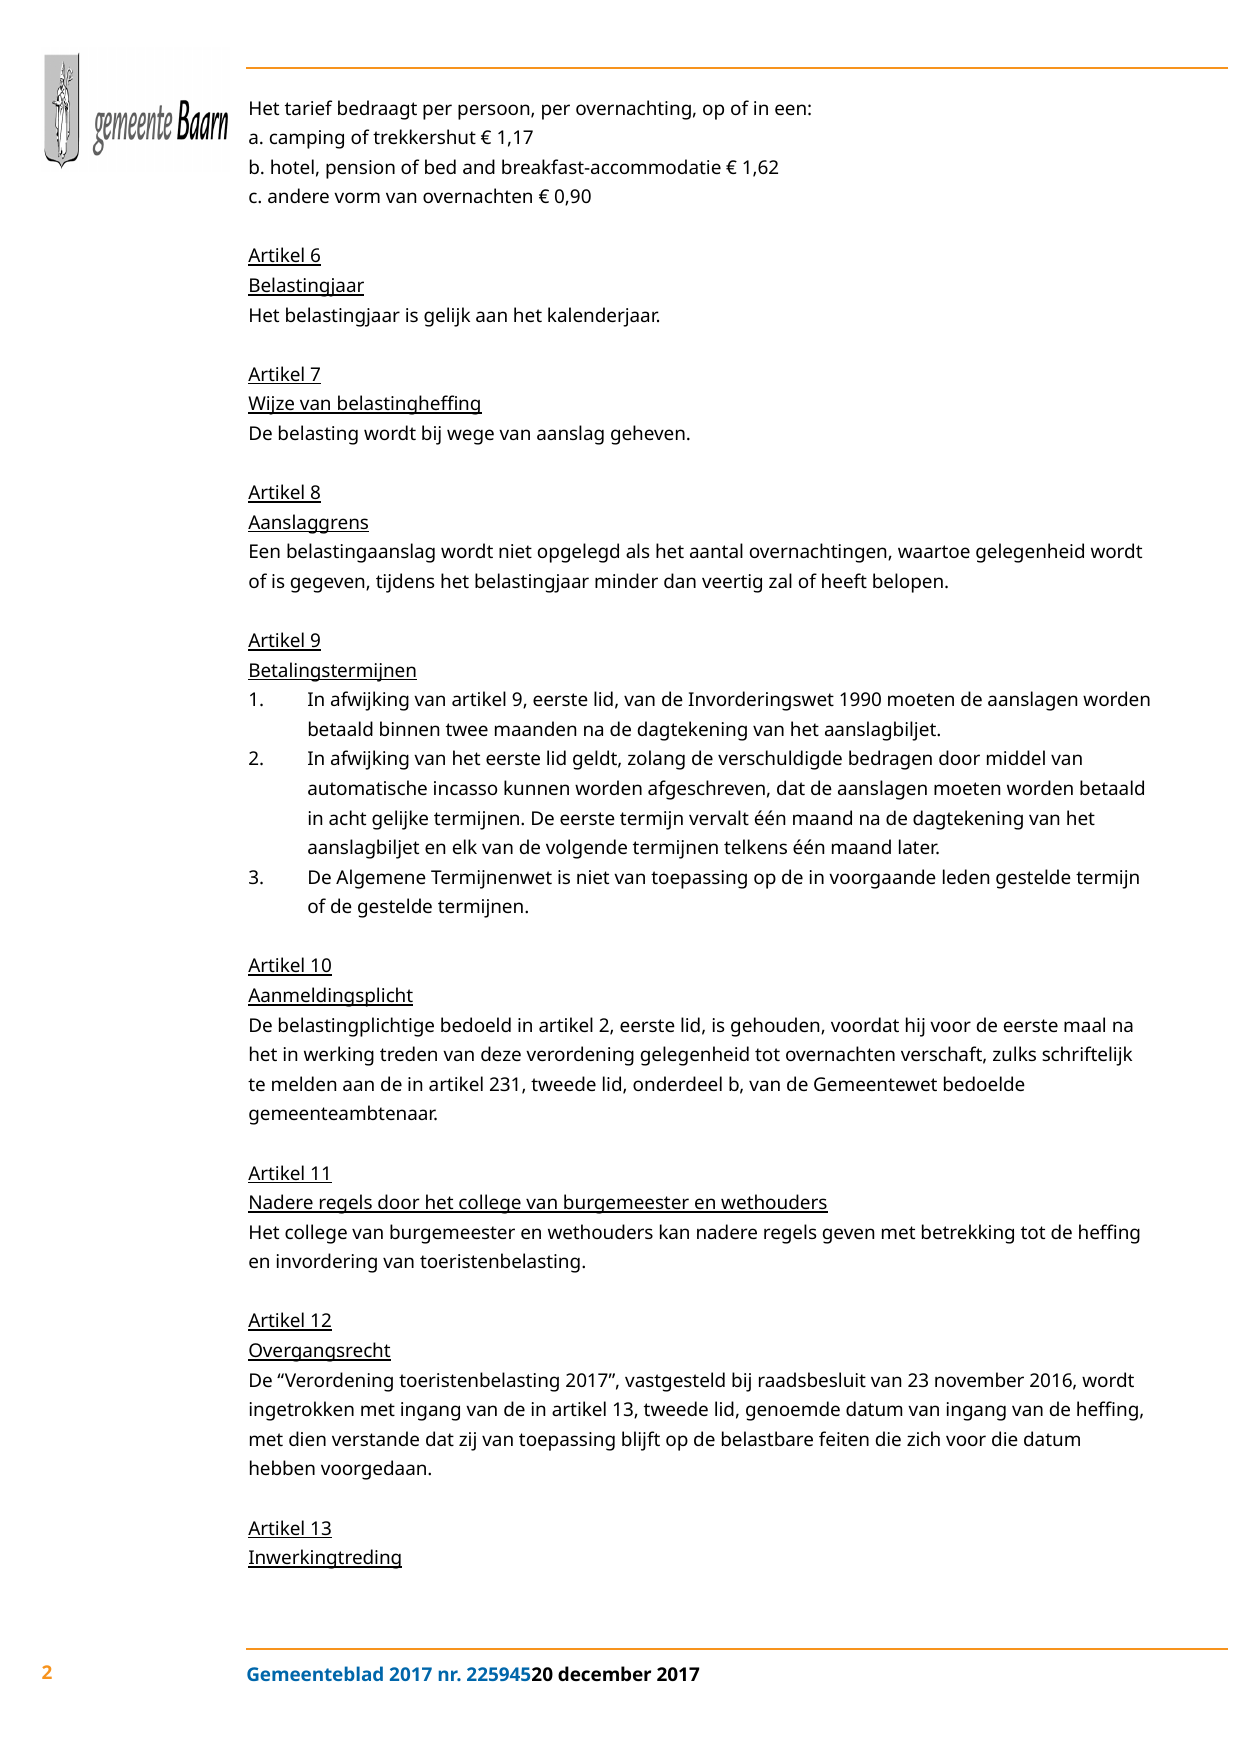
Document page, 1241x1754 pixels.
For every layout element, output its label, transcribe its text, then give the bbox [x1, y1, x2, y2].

text Het belastingjaar is gelijk aan het kalenderjaar. [248, 302, 1152, 328]
text Een belastingaanslag wordt niet opgelegd als het aantal overnachtingen, waartoe gelegenheid wordt of is gegeven, tijdens het belastingjaar minder dan veertig zal of heeft belopen. [248, 538, 1152, 594]
text Belastingjaar [248, 272, 1152, 298]
text Artikel 8 [248, 479, 1152, 505]
text Betalingstermijnen [248, 657, 1152, 683]
text Het tarief bedraagt per persoon, per overnachting, op of in een: [248, 95, 1152, 121]
list De Algemene Termijnenwet is niet van toepassing op de in voorgaande leden gestelde termijn of de gestelde termijnen. [248, 864, 1152, 919]
list In afwijking van artikel 9, eerste lid, van de Invorderingswet 1990 moeten de aanslagen worden betaald binnen twee maanden na de dagtekening van het aanslagbiljet. [248, 686, 1152, 742]
text Artikel 11 [248, 1160, 1152, 1186]
text Aanslaggrens [248, 509, 1152, 535]
text Nadere regels door het college van burgemeester en wethouders [248, 1189, 1152, 1215]
picture [41, 47, 231, 172]
text Artikel 12 [248, 1308, 1152, 1333]
list In afwijking van het eerste lid geldt, zolang de verschuldigde bedragen door middel van automatische incasso kunnen worden afgeschreven, dat de aanslagen moeten worden betaald in acht gelijke termijnen. De eerste termijn vervalt één maand na de dagtekening van het aanslagbiljet en elk van de volgende termijnen telkens één maand later. [248, 746, 1152, 860]
text Overgangsrecht [248, 1337, 1152, 1363]
text c. andere vorm van overnachten € 0,90 [248, 183, 1152, 209]
text b. hotel, pension of bed and breakfast-accommodatie € 1,62 [248, 154, 1152, 180]
text De “Verordening toeristenbelasting 2017”, vastgesteld bij raadsbesluit van 23 november 2016, wordt ingetrokken met ingang van de in artikel 13, tweede lid, genoemde datum van ingang van de heffing, met dien verstande dat zij van toepassing blijft op de belastbare feiten die zich voor die datum hebben voorgedaan. [248, 1367, 1152, 1481]
text Artikel 10 [248, 953, 1152, 978]
text De belastingplichtige bedoeld in artikel 2, eerste lid, is gehouden, voordat hij voor de eerste maal na het in werking treden van deze verordening gelegenheid tot overnachten verschaft, zulks schriftelijk te melden aan de in artikel 231, tweede lid, onderdeel b, van de Gemeentewet bedoelde gemeenteambtenaar. [248, 1012, 1152, 1126]
text Het college van burgemeester en wethouders kan nadere regels geven met betrekking tot de heffing en invordering van toeristenbelasting. [248, 1219, 1152, 1274]
text Artikel 7 [248, 361, 1152, 387]
text De belasting wordt bij wege van aanslag geheven. [248, 420, 1152, 446]
text Artikel 6 [248, 243, 1152, 268]
text Artikel 9 [248, 627, 1152, 653]
text Aanmeldingsplicht [248, 982, 1152, 1008]
text a. camping of trekkershut € 1,17 [248, 124, 1152, 150]
text Wijze van belastingheffing [248, 391, 1152, 416]
text Inwerkingtreding [248, 1544, 1152, 1570]
text Artikel 13 [248, 1515, 1152, 1541]
